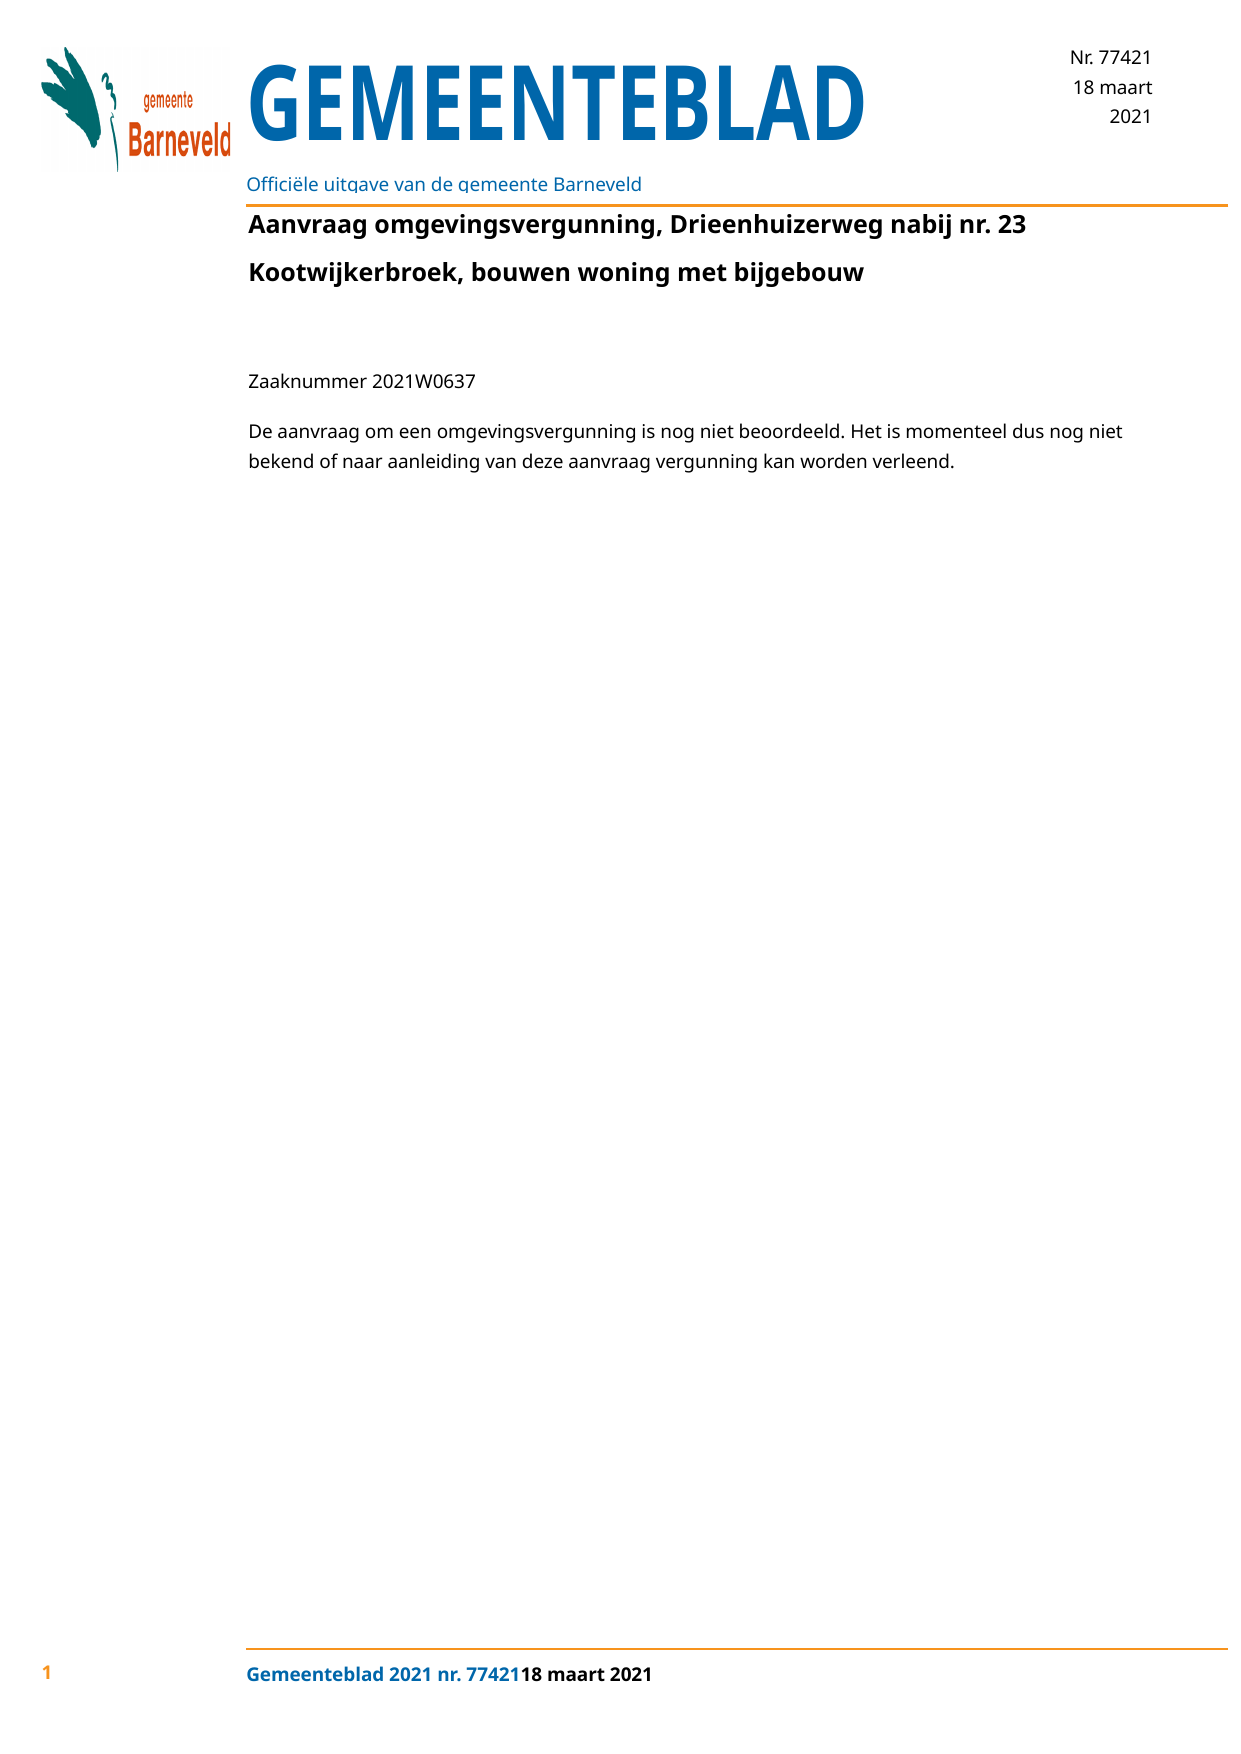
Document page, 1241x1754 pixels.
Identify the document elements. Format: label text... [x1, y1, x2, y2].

text Zaaknummer 2021W0637 [248, 368, 1152, 394]
text Aanvraag omgevingsvergunning, Drieenhuizerweg nabij nr. 23 Kootwijkerbroek, bouwen woning met bijgebouw [248, 207, 1152, 288]
picture [41, 47, 231, 172]
text De aanvraag om een omgevingsvergunning is nog niet beoordeeld. Het is momenteel dus nog niet bekend of naar aanleiding van deze aanvraag vergunning kan worden verleend. [248, 419, 1152, 474]
